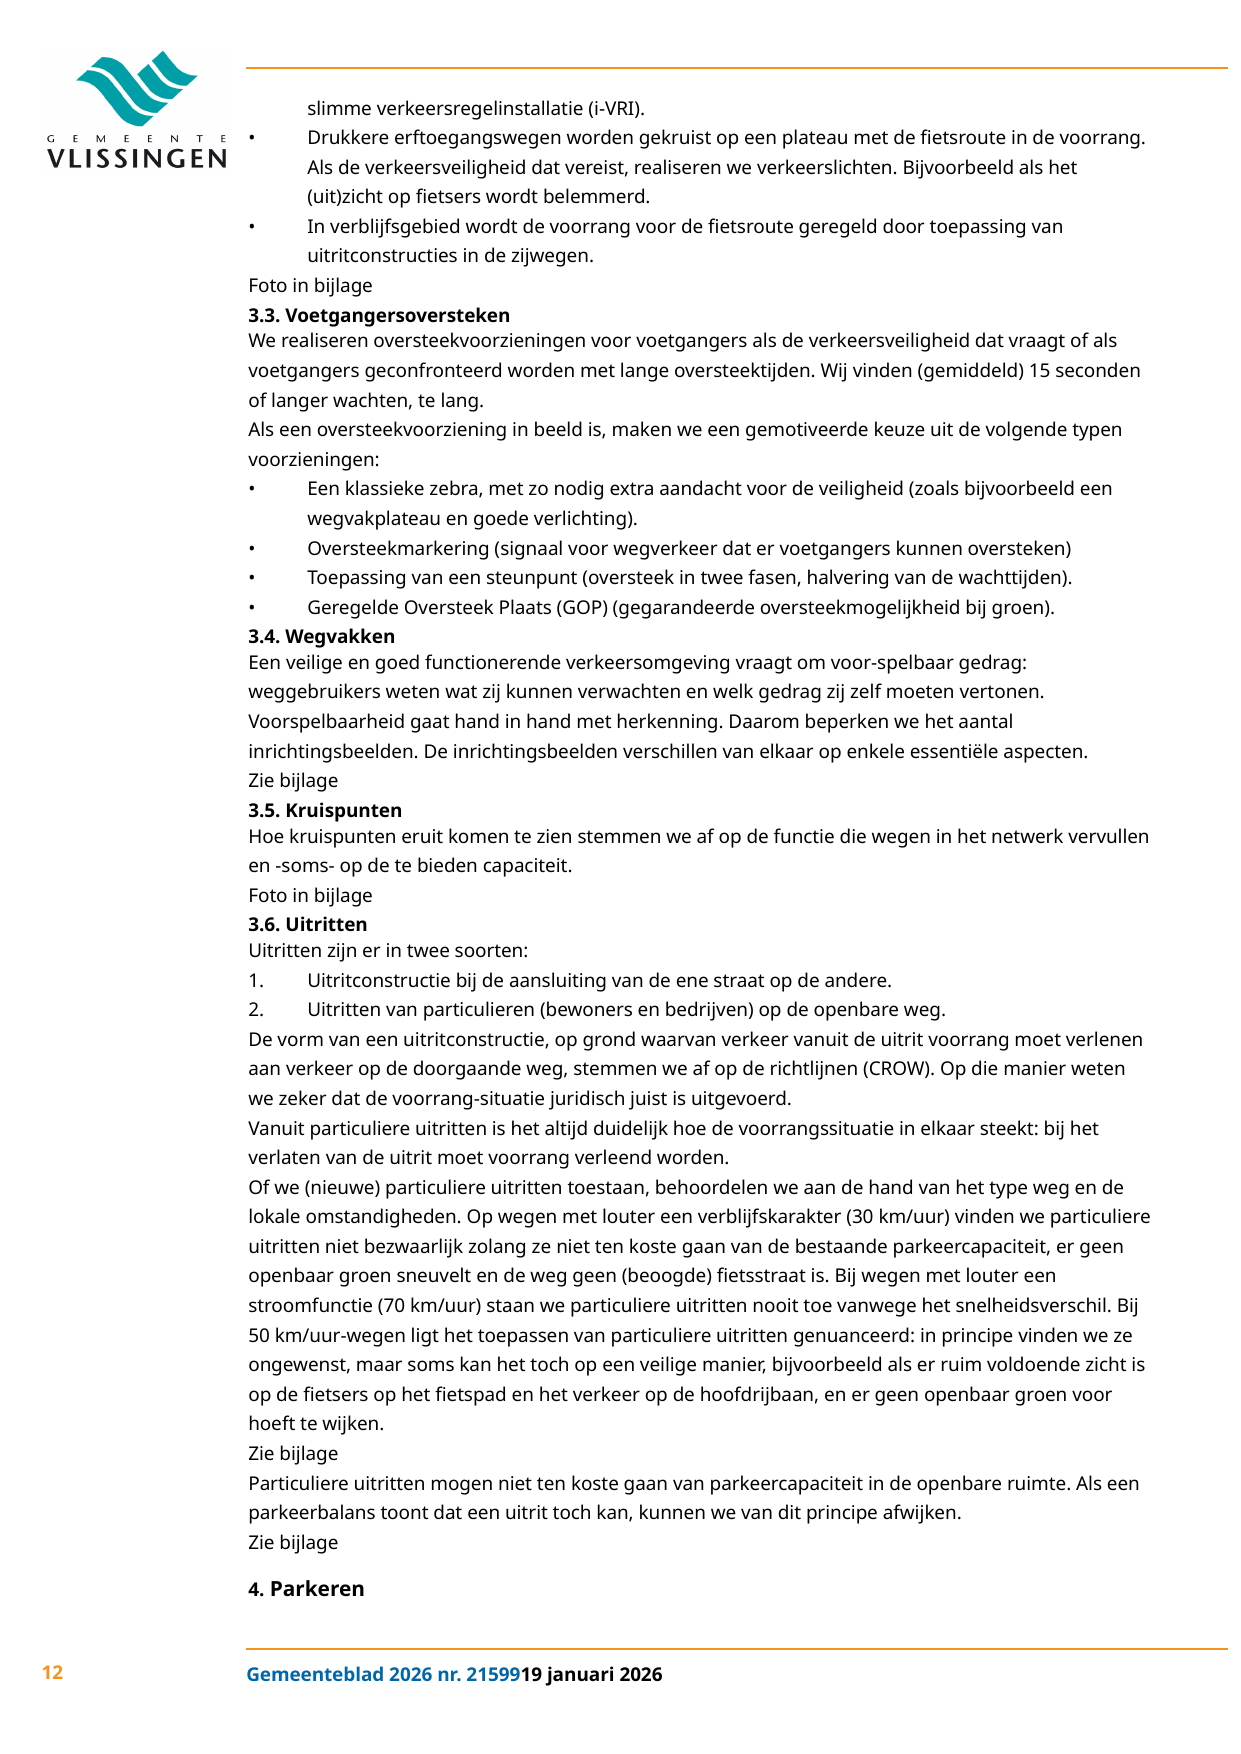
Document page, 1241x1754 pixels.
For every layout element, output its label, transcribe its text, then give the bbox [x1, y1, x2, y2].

text Vanuit particuliere uitritten is het altijd duidelijk hoe de voorrangssituatie in elkaar steekt: bij het verlaten van de uitrit moet voorrang verleend worden. [248, 1115, 1152, 1170]
list Geregelde Oversteek Plaats (GOP) (gegarandeerde oversteekmogelijkheid bij groen). [248, 594, 1152, 619]
text Als een oversteekvoorziening in beeld is, maken we een gemotiveerde keuze uit de volgende typen voorzieningen: [248, 416, 1152, 472]
text Zie bijlage [248, 1440, 1152, 1466]
text Een veilige en goed functionerende verkeersomgeving vraagt om voor-spelbaar gedrag: weggebruikers weten wat zij kunnen verwachten en welk gedrag zij zelf moeten vertonen. Voorspelbaarheid gaat hand in hand met herkenning. Daarom beperken we het aantal inrichtingsbeelden. De inrichtingsbeelden verschillen van elkaar op enkele essentiële aspecten. [248, 649, 1152, 764]
text 4. Parkeren [248, 1574, 1152, 1603]
text Zie bijlage [248, 767, 1152, 793]
text Uitritten zijn er in twee soorten: [248, 937, 1152, 963]
list Uitritconstructie bij de aansluiting van de ene straat op de andere. [248, 967, 1152, 993]
text We realiseren oversteekvoorzieningen voor voetgangers als de verkeersveiligheid dat vraagt of als voetgangers geconfronteerd worden met lange oversteektijden. Wij vinden (gemiddeld) 15 seconden of langer wachten, te lang. [248, 328, 1152, 412]
list Uitritten van particulieren (bewoners en bedrijven) op de openbare weg. [248, 996, 1152, 1022]
text 3.5. Kruispunten [248, 797, 1152, 823]
text 3.3. Voetgangersoversteken [248, 302, 1152, 328]
text De vorm van een uitritconstructie, op grond waarvan verkeer vanuit de uitrit voorrang moet verlenen aan verkeer op de doorgaande weg, stemmen we af op de richtlijnen (CROW). Op die manier weten we zeker dat de voorrang-situatie juridisch juist is uitgevoerd. [248, 1026, 1152, 1111]
list Oversteekmarkering (signaal voor wegverkeer dat er voetgangers kunnen oversteken) [248, 535, 1152, 560]
list Drukkere erftoegangswegen worden gekruist op een plateau met de ﬁetsroute in de voorrang. Als de verkeersveiligheid dat vereist, realiseren we verkeerslichten. Bijvoorbeeld als het (uit)zicht op ﬁetsers wordt belemmerd. [248, 124, 1152, 209]
text Foto in bijlage [248, 272, 1152, 298]
list Een klassieke zebra, met zo nodig extra aandacht voor de veiligheid (zoals bijvoorbeeld een wegvakplateau en goede verlichting). [248, 476, 1152, 531]
list In verblijfsgebied wordt de voorrang voor de ﬁetsroute geregeld door toepassing van uitritconstructies in de zijwegen. [248, 213, 1152, 268]
text Of we (nieuwe) particuliere uitritten toestaan, behoordelen we aan de hand van het type weg en de lokale omstandigheden. Op wegen met louter een verblijfskarakter (30 km/uur) vinden we particuliere uitritten niet bezwaarlijk zolang ze niet ten koste gaan van de bestaande parkeercapaciteit, er geen openbaar groen sneuvelt en de weg geen (beoogde) ﬁetsstraat is. Bij wegen met louter een stroomfunctie (70 km/uur) staan we particuliere uitritten nooit toe vanwege het snelheidsverschil. Bij 50 km/uur-wegen ligt het toepassen van particuliere uitritten genuanceerd: in principe vinden we ze ongewenst, maar soms kan het toch op een veilige manier, bijvoorbeeld als er ruim voldoende zicht is op de ﬁetsers op het ﬁetspad en het verkeer op de hoofdrijbaan, en er geen openbaar groen voor hoeft te wijken. [248, 1174, 1152, 1436]
list slimme verkeersregelinstallatie (i-VRI). [248, 95, 1152, 121]
list Toepassing van een steunpunt (oversteek in twee fasen, halvering van de wachttijden). [248, 564, 1152, 590]
text 3.4. Wegvakken [248, 623, 1152, 649]
picture [41, 47, 231, 172]
text Zie bijlage [248, 1529, 1152, 1555]
text 3.6. Uitritten [248, 912, 1152, 937]
text Particuliere uitritten mogen niet ten koste gaan van parkeercapaciteit in de openbare ruimte. Als een parkeerbalans toont dat een uitrit toch kan, kunnen we van dit principe afwijken. [248, 1470, 1152, 1525]
text Hoe kruispunten eruit komen te zien stemmen we af op de functie die wegen in het netwerk vervullen en -soms- op de te bieden capaciteit. [248, 823, 1152, 878]
text Foto in bijlage [248, 882, 1152, 908]
